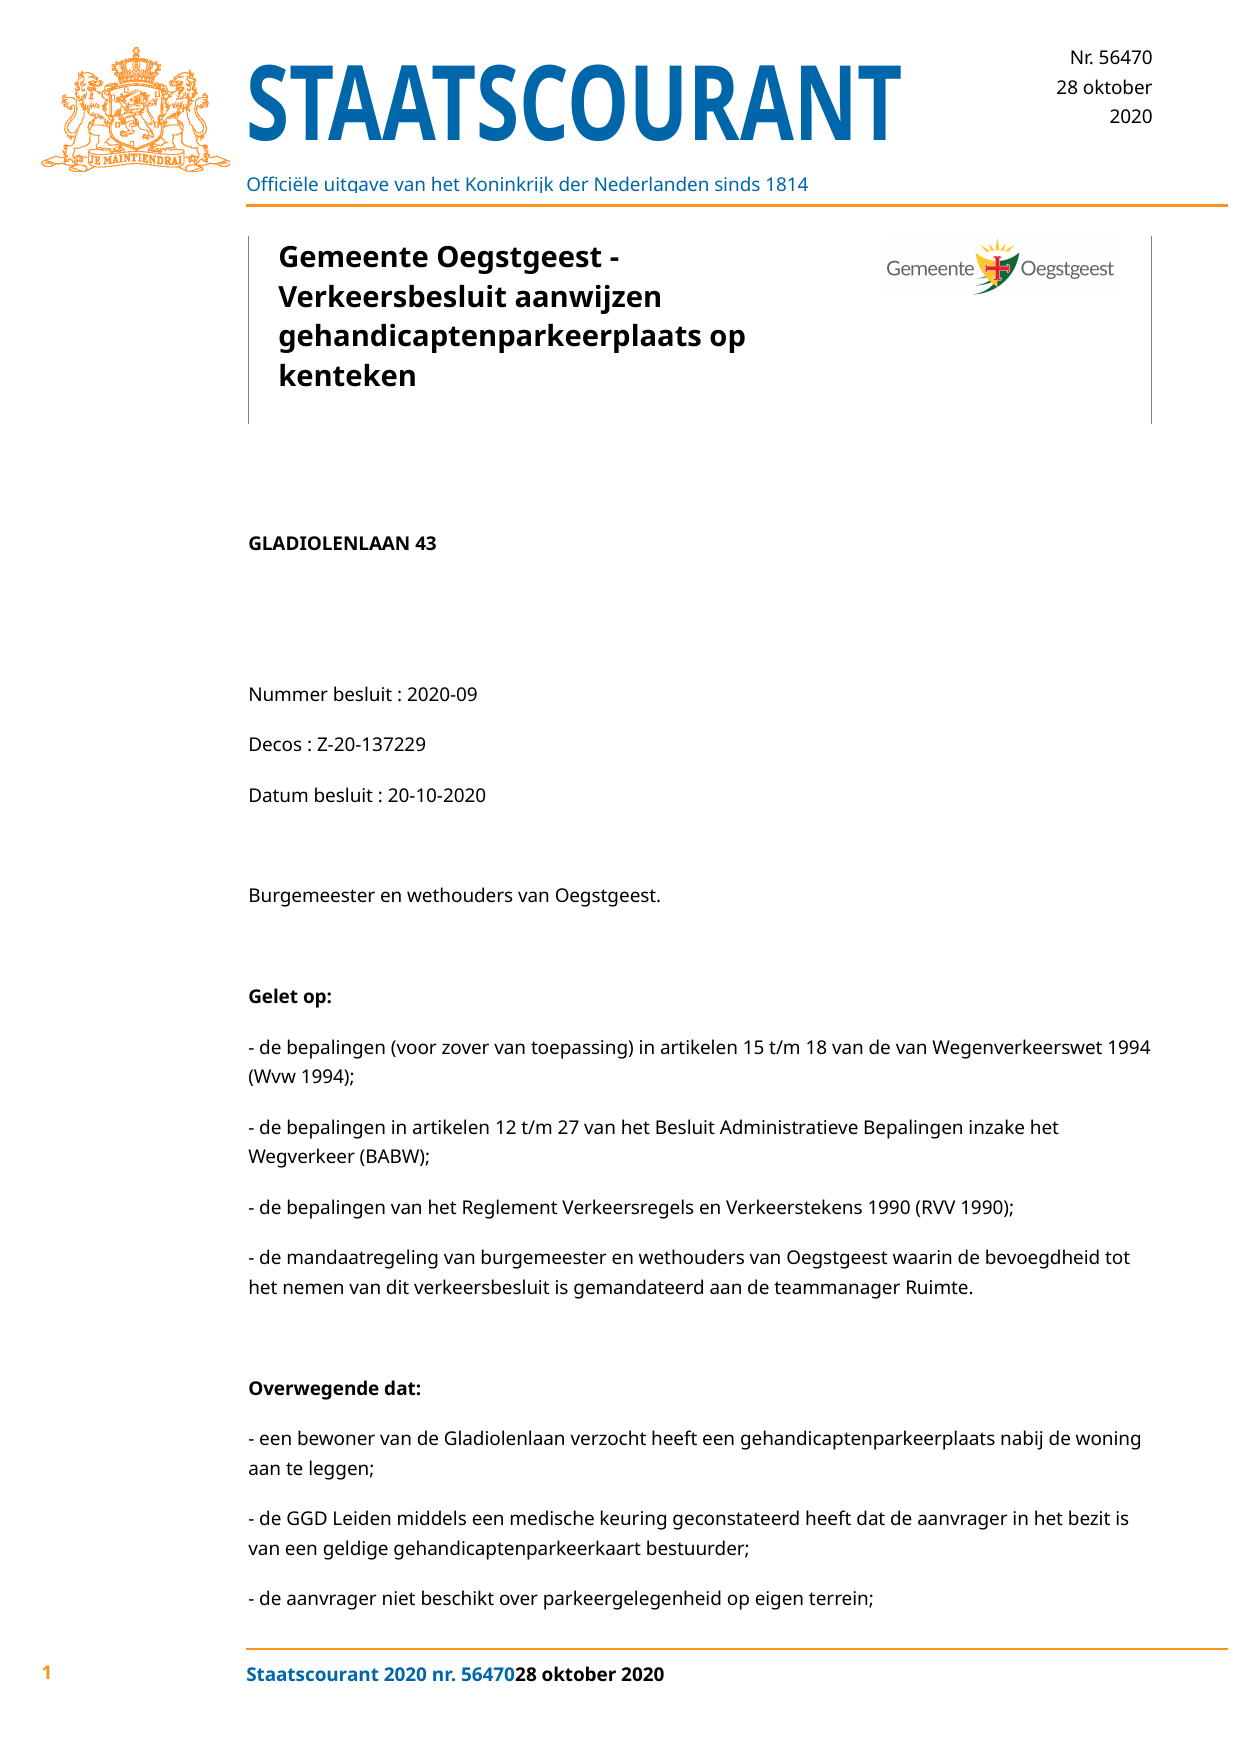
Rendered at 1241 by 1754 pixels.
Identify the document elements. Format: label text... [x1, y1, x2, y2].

text Gelet op: [248, 983, 1152, 1009]
table_header Gemeente Oegstgeest - Verkeersbesluit aanwijzen gehandicaptenparkeerplaats op kenteken [249, 236, 850, 424]
text Datum besluit : 20-10-2020 [248, 782, 1152, 808]
text - de GGD Leiden middels een medische keuring geconstateerd heeft dat de aanvrager in het bezit is van een geldige gehandicaptenparkeerkaart bestuurder; [248, 1505, 1152, 1561]
table_header [850, 236, 1151, 424]
text GLADIOLENLAAN 43 [248, 530, 1152, 556]
text - de mandaatregeling van burgemeester en wethouders van Oegstgeest waarin de bevoegdheid tot het nemen van dit verkeersbesluit is gemandateerd aan de teammanager Ruimte. [248, 1244, 1152, 1300]
text - de bepalingen in artikelen 12 t/m 27 van het Besluit Administratieve Bepalingen inzake het Wegverkeer (BABW); [248, 1114, 1152, 1169]
text - een bewoner van de Gladiolenlaan verzocht heeft een gehandicaptenparkeerplaats nabij de woning aan te leggen; [248, 1425, 1152, 1481]
picture [41, 47, 231, 172]
text - de aanvrager niet beschikt over parkeergelegenheid op eigen terrein; [248, 1585, 1152, 1611]
text Overwegende dat: [248, 1375, 1152, 1401]
text - de bepalingen (voor zover van toepassing) in artikelen 15 t/m 18 van de van Wegenverkeerswet 1994 (Wvw 1994); [248, 1034, 1152, 1089]
picture [882, 236, 1119, 296]
text Burgemeester en wethouders van Oegstgeest. [248, 883, 1152, 908]
text Decos : Z-20-137229 [248, 731, 1152, 757]
text Nummer besluit : 2020-09 [248, 681, 1152, 707]
text - de bepalingen van het Reglement Verkeersregels en Verkeerstekens 1990 (RVV 1990); [248, 1194, 1152, 1220]
